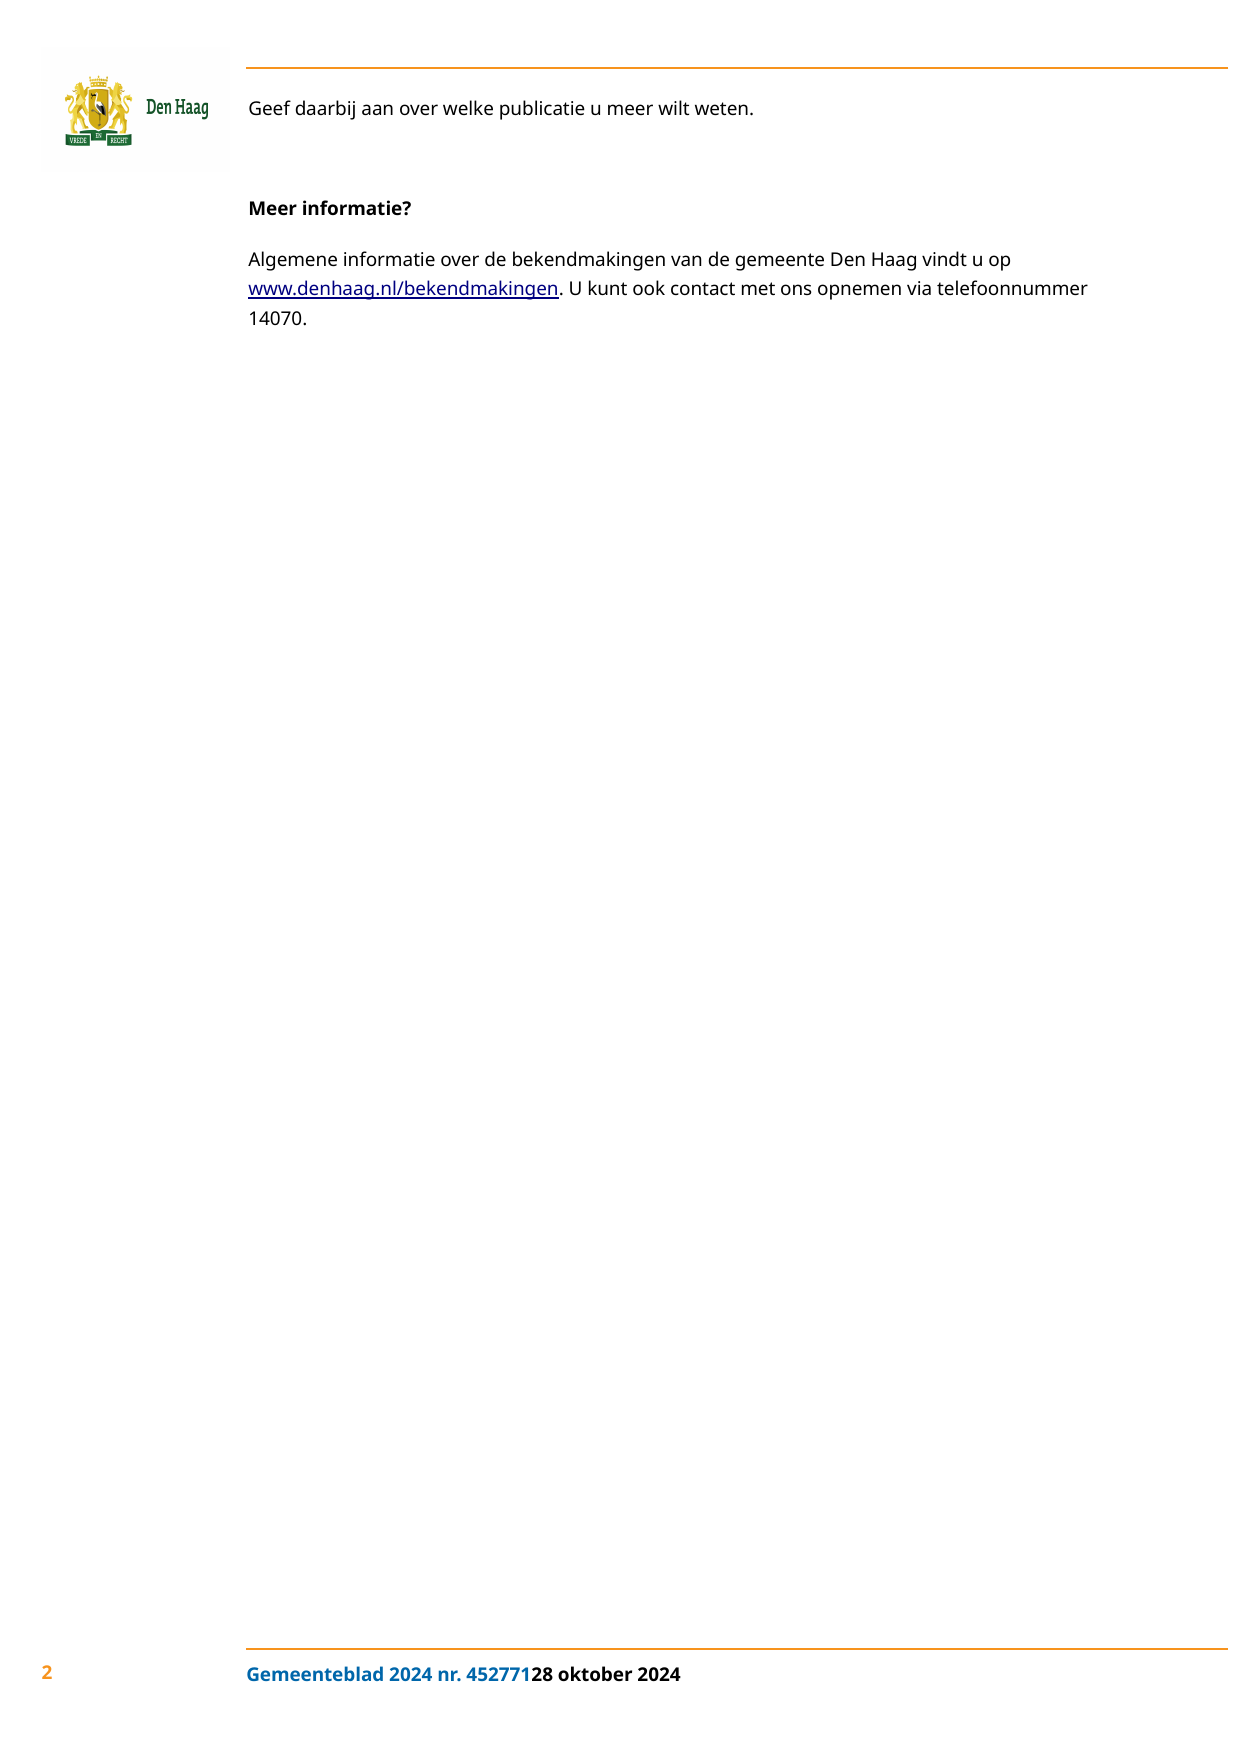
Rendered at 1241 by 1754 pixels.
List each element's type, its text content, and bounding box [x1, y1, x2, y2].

text Algemene informatie over de bekendmakingen van de gemeente Den Haag vindt u op www.denhaag.nl/bekendmakingen. U kunt ook contact met ons opnemen via telefoonnummer 14070. [248, 246, 1152, 331]
text Geef daarbij aan over welke publicatie u meer wilt weten. [248, 95, 1152, 121]
text Meer informatie? [248, 196, 1152, 221]
picture [41, 47, 231, 172]
